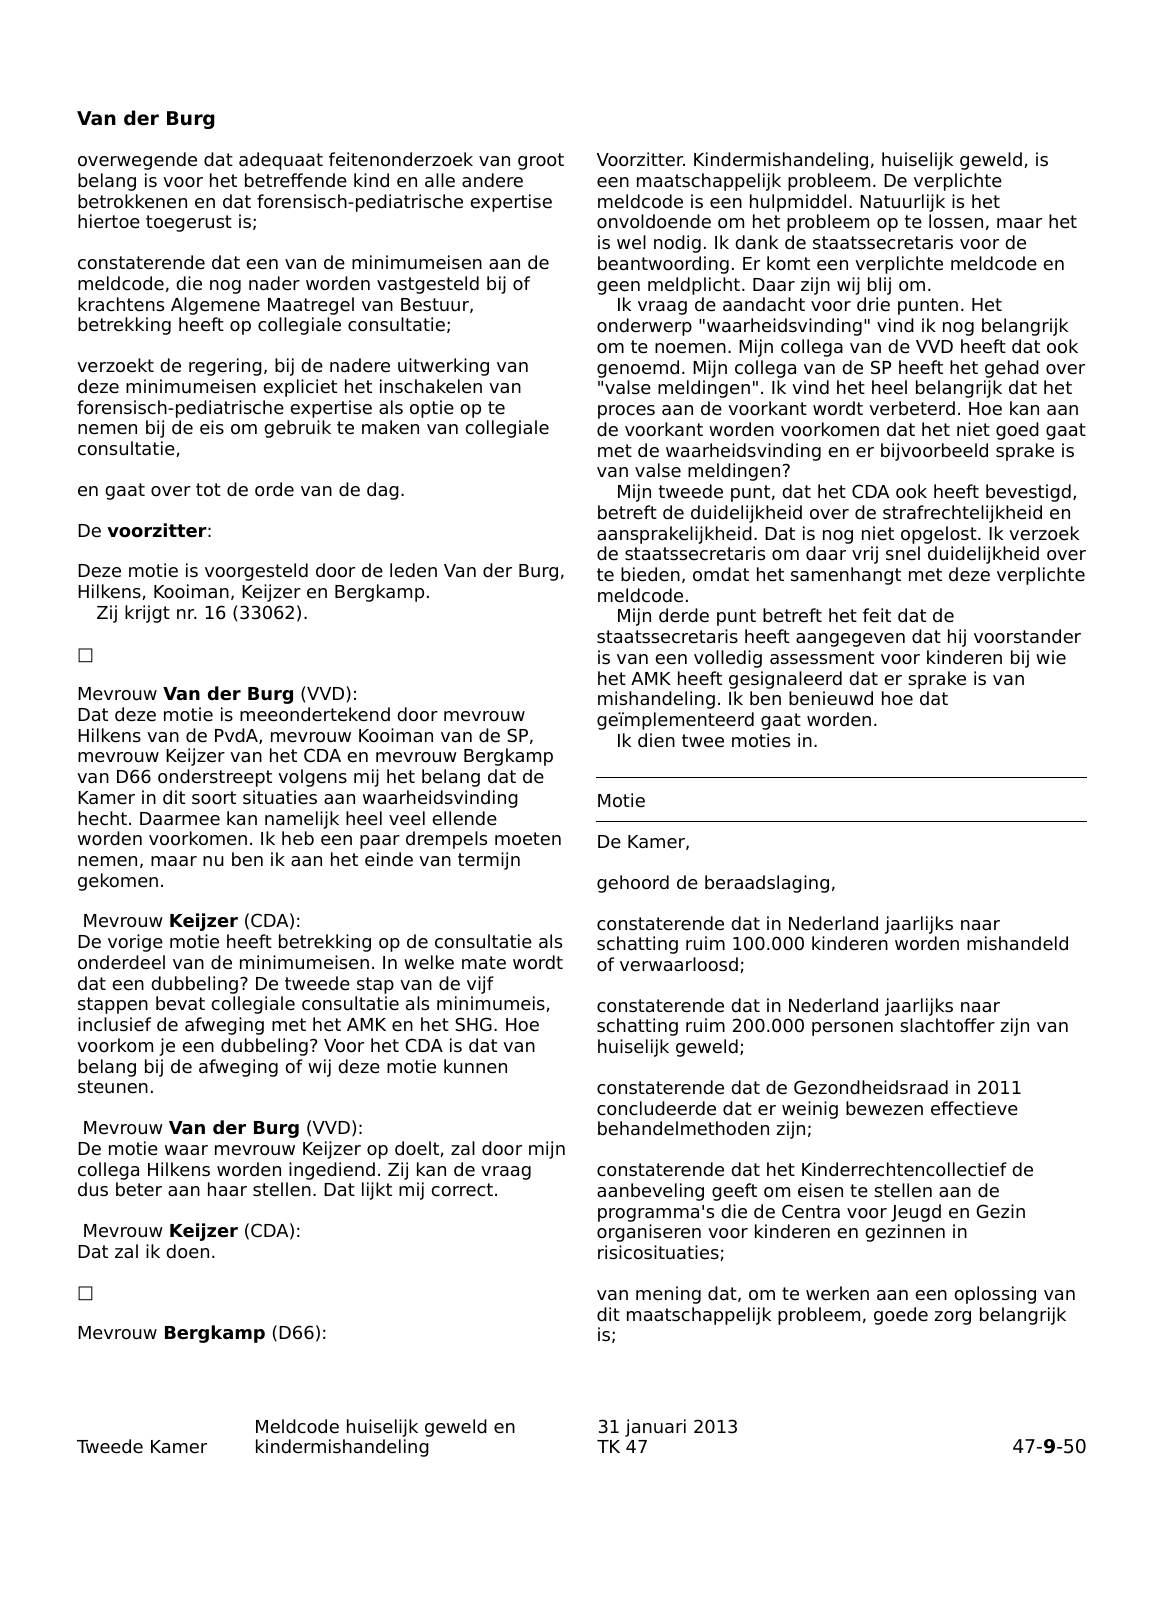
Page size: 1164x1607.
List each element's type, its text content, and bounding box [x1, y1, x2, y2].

text constaterende dat in Nederland jaarlijks naar schatting ruim 100.000 kinderen worden mishandeld of verwaarloosd; [596, 913, 1087, 976]
text Mevrouw Bergkamp (D66): [77, 1323, 567, 1344]
text Mijn tweede punt, dat het CDA ook heeft bevestigd, betreft de duidelijkheid over de strafrechtelijkheid en aansprakelijkheid. Dat is nog niet opgelost. Ik verzoek de staatssecretaris om daar vrij snel duidelijkheid over te bieden, omdat het samenhangt met deze verplichte meldcode. [596, 482, 1087, 606]
text Dat deze motie is meeondertekend door mevrouw Hilkens van de PvdA, mevrouw Kooiman van de SP, mevrouw Keijzer van het CDA en mevrouw Bergkamp van D66 onderstreept volgens mij het belang dat de Kamer in dit soort situaties aan waarheidsvinding hecht. Daarmee kan namelijk heel veel ellende worden voorkomen. Ik heb een paar drempels moeten nemen, maar nu ben ik aan het einde van termijn gekomen. [77, 705, 567, 891]
text constaterende dat de Gezondheidsraad in 2011 concludeerde dat er weinig bewezen effectieve behandelmethoden zijn; [596, 1078, 1087, 1140]
text Dat zal ik doen. [77, 1242, 567, 1262]
text Mevrouw Van der Burg (VVD): [77, 684, 567, 705]
text De vorige motie heeft betrekking op de consultatie als onderdeel van de minimumeisen. In welke mate wordt dat een dubbeling? De tweede stap van de vijf stappen bevat collegiale consultatie als minimumeis, inclusief de afweging met het AMK en het SHG. Hoe voorkom je een dubbeling? Voor het CDA is dat van belang bij de afweging of wij deze motie kunnen steunen. [77, 932, 567, 1098]
text en gaat over tot de orde van de dag. [77, 480, 567, 500]
text Ik dien twee moties in. [596, 731, 1087, 751]
text van mening dat, om te werken aan een oplossing van dit maatschappelijk probleem, goede zorg belangrijk is; [596, 1284, 1087, 1346]
text overwegende dat adequaat feitenonderzoek van groot belang is voor het betreffende kind en alle andere betrokkenen en dat forensisch-pediatrische expertise hiertoe toegerust is; [77, 150, 567, 233]
text De voorzitter: [77, 520, 567, 541]
text Mevrouw Keijzer (CDA): [77, 911, 567, 932]
text Deze motie is voorgesteld door de leden Van der Burg, Hilkens, Kooiman, Keijzer en Bergkamp. [77, 561, 567, 603]
text constaterende dat het Kinderrechtencollectief de aanbeveling geeft om eisen te stellen aan de programma's die de Centra voor Jeugd en Gezin organiseren voor kinderen en gezinnen in risicosituaties; [596, 1160, 1087, 1264]
text De motie waar mevrouw Keijzer op doelt, zal door mijn collega Hilkens worden ingediend. Zij kan de vraag dus beter aan haar stellen. Dat lijkt mij correct. [77, 1139, 567, 1201]
text □ [77, 643, 567, 664]
text Zij krijgt nr. 16 (33062). [77, 603, 567, 623]
text Motie [596, 791, 1087, 812]
text Mijn derde punt betreft het feit dat de staatssecretaris heeft aangegeven dat hij voorstander is van een volledig assessment voor kinderen bij wie het AMK heeft gesignaleerd dat er sprake is van mishandeling. Ik ben benieuwd hoe dat geïmplementeerd gaat worden. [596, 606, 1087, 731]
text Mevrouw Keijzer (CDA): [77, 1221, 567, 1242]
text constaterende dat in Nederland jaarlijks naar schatting ruim 200.000 personen slachtoffer zijn van huiselijk geweld; [596, 996, 1087, 1058]
text constaterende dat een van de minimumeisen aan de meldcode, die nog nader worden vastgesteld bij of krachtens Algemene Maatregel van Bestuur, betrekking heeft op collegiale consultatie; [77, 253, 567, 336]
text Voorzitter. Kindermishandeling, huiselijk geweld, is een maatschappelijk probleem. De verplichte meldcode is een hulpmiddel. Natuurlijk is het onvoldoende om het probleem op te lossen, maar het is wel nodig. Ik dank de staatssecretaris voor de beantwoording. Er komt een verplichte meldcode en geen meldplicht. Daar zijn wij blij om. [596, 150, 1087, 295]
text Ik vraag de aandacht voor drie punten. Het onderwerp "waarheidsvinding" vind ik nog belangrijk om te noemen. Mijn collega van de VVD heeft dat ook genoemd. Mijn collega van de SP heeft het gehad over "valse meldingen". Ik vind het heel belangrijk dat het proces aan de voorkant wordt verbeterd. Hoe kan aan de voorkant worden voorkomen dat het niet goed gaat met de waarheidsvinding en er bijvoorbeeld sprake is van valse meldingen? [596, 295, 1087, 482]
text gehoord de beraadslaging, [596, 873, 1087, 893]
text De Kamer, [596, 832, 1087, 853]
text Mevrouw Van der Burg (VVD): [77, 1118, 567, 1139]
text □ [77, 1282, 567, 1303]
text verzoekt de regering, bij de nadere uitwerking van deze minimumeisen expliciet het inschakelen van forensisch-pediatrische expertise als optie op te nemen bij de eis om gebruik te maken van collegiale consultatie, [77, 356, 567, 460]
